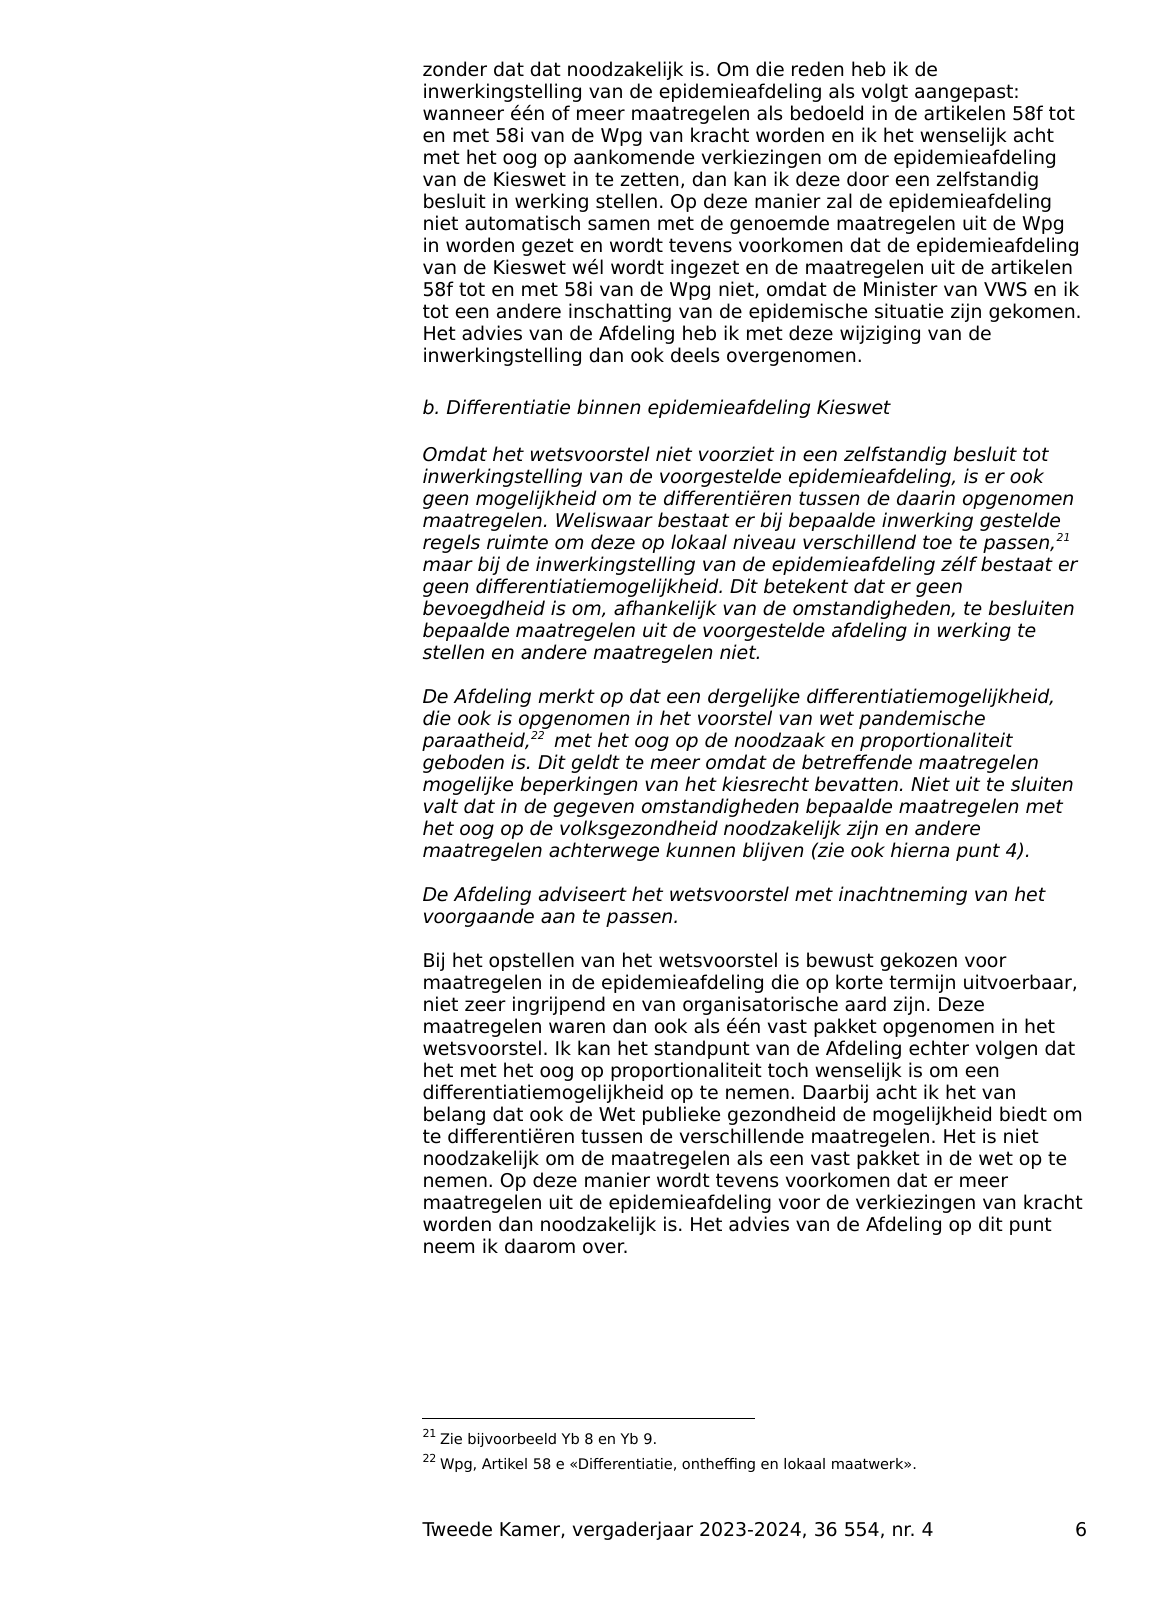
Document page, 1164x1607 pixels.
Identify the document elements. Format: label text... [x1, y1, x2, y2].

text De Afdeling merkt op dat een dergelijke differentiatiemogelijkheid, die ook is opgenomen in het voorstel van wet pandemische paraatheid, met het oog op de noodzaak en proportionaliteit geboden is. Dit geldt te meer omdat de betreffende maatregelen mogelijke beperkingen van het kiesrecht bevatten. Niet uit te sluiten valt dat in de gegeven omstandigheden bepaalde maatregelen met het oog op de volksgezondheid noodzakelijk zijn en andere maatregelen achterwege kunnen blijven (zie ook hierna punt 4). [422, 686, 1087, 862]
text Bij het opstellen van het wetsvoorstel is bewust gekozen voor maatregelen in de epidemieafdeling die op korte termijn uitvoerbaar, niet zeer ingrijpend en van organisatorische aard zijn. Deze maatregelen waren dan ook als één vast pakket opgenomen in het wetsvoorstel. Ik kan het standpunt van de Afdeling echter volgen dat het met het oog op proportionaliteit toch wenselijk is om een differentiatiemogelijkheid op te nemen. Daarbij acht ik het van belang dat ook de Wet publieke gezondheid de mogelijkheid biedt om te differentiëren tussen de verschillende maatregelen. Het is niet noodzakelijk om de maatregelen als een vast pakket in de wet op te nemen. Op deze manier wordt tevens voorkomen dat er meer maatregelen uit de epidemieafdeling voor de verkiezingen van kracht worden dan noodzakelijk is. Het advies van de Afdeling op dit punt neem ik daarom over. [422, 950, 1087, 1258]
text zonder dat dat noodzakelijk is. Om die reden heb ik de inwerkingstelling van de epidemieafdeling als volgt aangepast: wanneer één of meer maatregelen als bedoeld in de artikelen 58f tot en met 58i van de Wpg van kracht worden en ik het wenselijk acht met het oog op aankomende verkiezingen om de epidemieafdeling van de Kieswet in te zetten, dan kan ik deze door een zelfstandig besluit in werking stellen. Op deze manier zal de epidemieafdeling niet automatisch samen met de genoemde maatregelen uit de Wpg in worden gezet en wordt tevens voorkomen dat de epidemieafdeling van de Kieswet wél wordt ingezet en de maatregelen uit de artikelen 58f tot en met 58i van de Wpg niet, omdat de Minister van VWS en ik tot een andere inschatting van de epidemische situatie zijn gekomen. Het advies van de Afdeling heb ik met deze wijziging van de inwerkingstelling dan ook deels overgenomen. [422, 59, 1087, 367]
text Wpg, Artikel 58 e «Differentiatie, ontheffing en lokaal maatwerk». [422, 1452, 1087, 1474]
subtitle b. Differentiatie binnen epidemieafdeling Kieswet [422, 397, 1087, 419]
text Omdat het wetsvoorstel niet voorziet in een zelfstandig besluit tot inwerkingstelling van de voorgestelde epidemieafdeling, is er ook geen mogelijkheid om te differentiëren tussen de daarin opgenomen maatregelen. Weliswaar bestaat er bij bepaalde inwerking gestelde regels ruimte om deze op lokaal niveau verschillend toe te passen, maar bij de inwerkingstelling van de epidemieafdeling zélf bestaat er geen differentiatiemogelijkheid. Dit betekent dat er geen bevoegdheid is om, afhankelijk van de omstandigheden, te besluiten bepaalde maatregelen uit de voorgestelde afdeling in werking te stellen en andere maatregelen niet. [422, 444, 1087, 663]
text De Afdeling adviseert het wetsvoorstel met inachtneming van het voorgaande aan te passen. [422, 884, 1087, 928]
text Zie bijvoorbeeld Yb 8 en Yb 9. [422, 1427, 1087, 1449]
